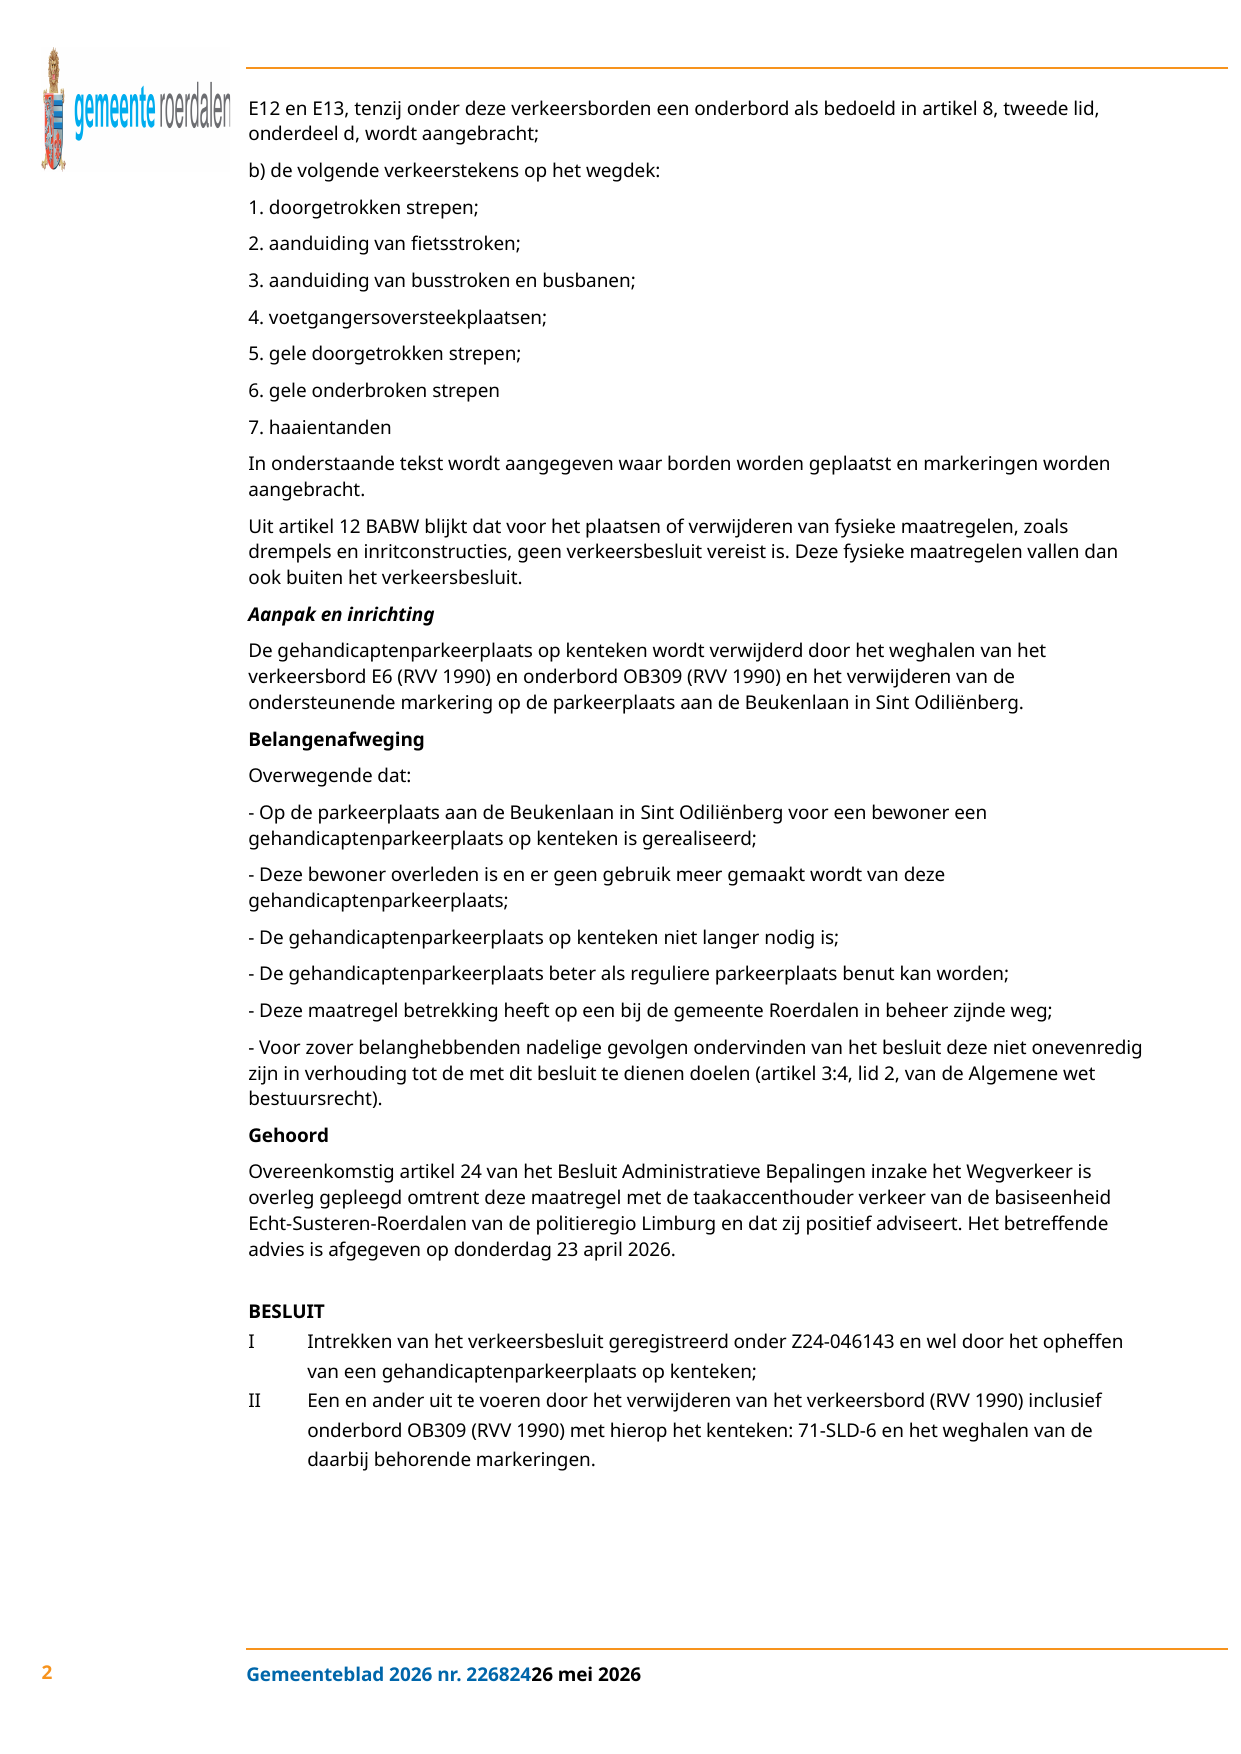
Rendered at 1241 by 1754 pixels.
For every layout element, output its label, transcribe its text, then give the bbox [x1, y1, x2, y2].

text 7. haaientanden [248, 414, 1152, 439]
text - De gehandicaptenparkeerplaats beter als reguliere parkeerplaats benut kan worden; [248, 961, 1152, 986]
text In onderstaande tekst wordt aangegeven waar borden worden geplaatst en markeringen worden aangebracht. [248, 451, 1152, 502]
text Belangenafweging [248, 726, 1152, 752]
list Een en ander uit te voeren door het verwijderen van het verkeersbord (RVV 1990) inclusief onderbord OB309 (RVV 1990) met hierop het kenteken: 71-SLD-6 en het weghalen van de daarbij behorende markeringen. [248, 1387, 1152, 1472]
text 2. aanduiding van fietsstroken; [248, 231, 1152, 256]
text Aanpak en inrichting [248, 601, 1152, 627]
text - De gehandicaptenparkeerplaats op kenteken niet langer nodig is; [248, 924, 1152, 950]
text 4. voetgangersoversteekplaatsen; [248, 304, 1152, 329]
text - Deze maatregel betrekking heeft op een bij de gemeente Roerdalen in beheer zijnde weg; [248, 997, 1152, 1023]
list Intrekken van het verkeersbesluit geregistreerd onder Z24-046143 en wel door het opheffen van een gehandicaptenparkeerplaats op kenteken; [248, 1328, 1152, 1383]
text BESLUIT [248, 1299, 1152, 1324]
text Uit artikel 12 BABW blijkt dat voor het plaatsen of verwijderen van fysieke maatregelen, zoals drempels en inritconstructies, geen verkeersbesluit vereist is. Deze fysieke maatregelen vallen dan ook buiten het verkeersbesluit. [248, 513, 1152, 590]
text Gehoord [248, 1122, 1152, 1148]
text b) de volgende verkeerstekens op het wegdek: [248, 157, 1152, 183]
text 6. gele onderbroken strepen [248, 377, 1152, 403]
text 5. gele doorgetrokken strepen; [248, 341, 1152, 366]
text De gehandicaptenparkeerplaats op kenteken wordt verwijderd door het weghalen van het verkeersbord E6 (RVV 1990) en onderbord OB309 (RVV 1990) en het verwijderen van de ondersteunende markering op de parkeerplaats aan de Beukenlaan in Sint Odiliënberg. [248, 638, 1152, 715]
text E12 en E13, tenzij onder deze verkeersborden een onderbord als bedoeld in artikel 8, tweede lid, onderdeel d, wordt aangebracht; [248, 95, 1152, 146]
text - Voor zover belanghebbenden nadelige gevolgen ondervinden van het besluit deze niet onevenredig zijn in verhouding tot de met dit besluit te dienen doelen (artikel 3:4, lid 2, van de Algemene wet bestuursrecht). [248, 1034, 1152, 1111]
text 1. doorgetrokken strepen; [248, 194, 1152, 219]
text - Op de parkeerplaats aan de Beukenlaan in Sint Odiliënberg voor een bewoner een gehandicaptenparkeerplaats op kenteken is gerealiseerd; [248, 799, 1152, 851]
text - Deze bewoner overleden is en er geen gebruik meer gemaakt wordt van deze gehandicaptenparkeerplaats; [248, 862, 1152, 913]
text 3. aanduiding van busstroken en busbanen; [248, 267, 1152, 293]
text Overeenkomstig artikel 24 van het Besluit Administratieve Bepalingen inzake het Wegverkeer is overleg gepleegd omtrent deze maatregel met de taakaccenthouder verkeer van de basiseenheid Echt-Susteren-Roerdalen van de politieregio Limburg en dat zij positief adviseert. Het betreffende advies is afgegeven op donderdag 23 april 2026. [248, 1159, 1152, 1262]
picture [41, 47, 231, 172]
text Overwegende dat: [248, 762, 1152, 788]
